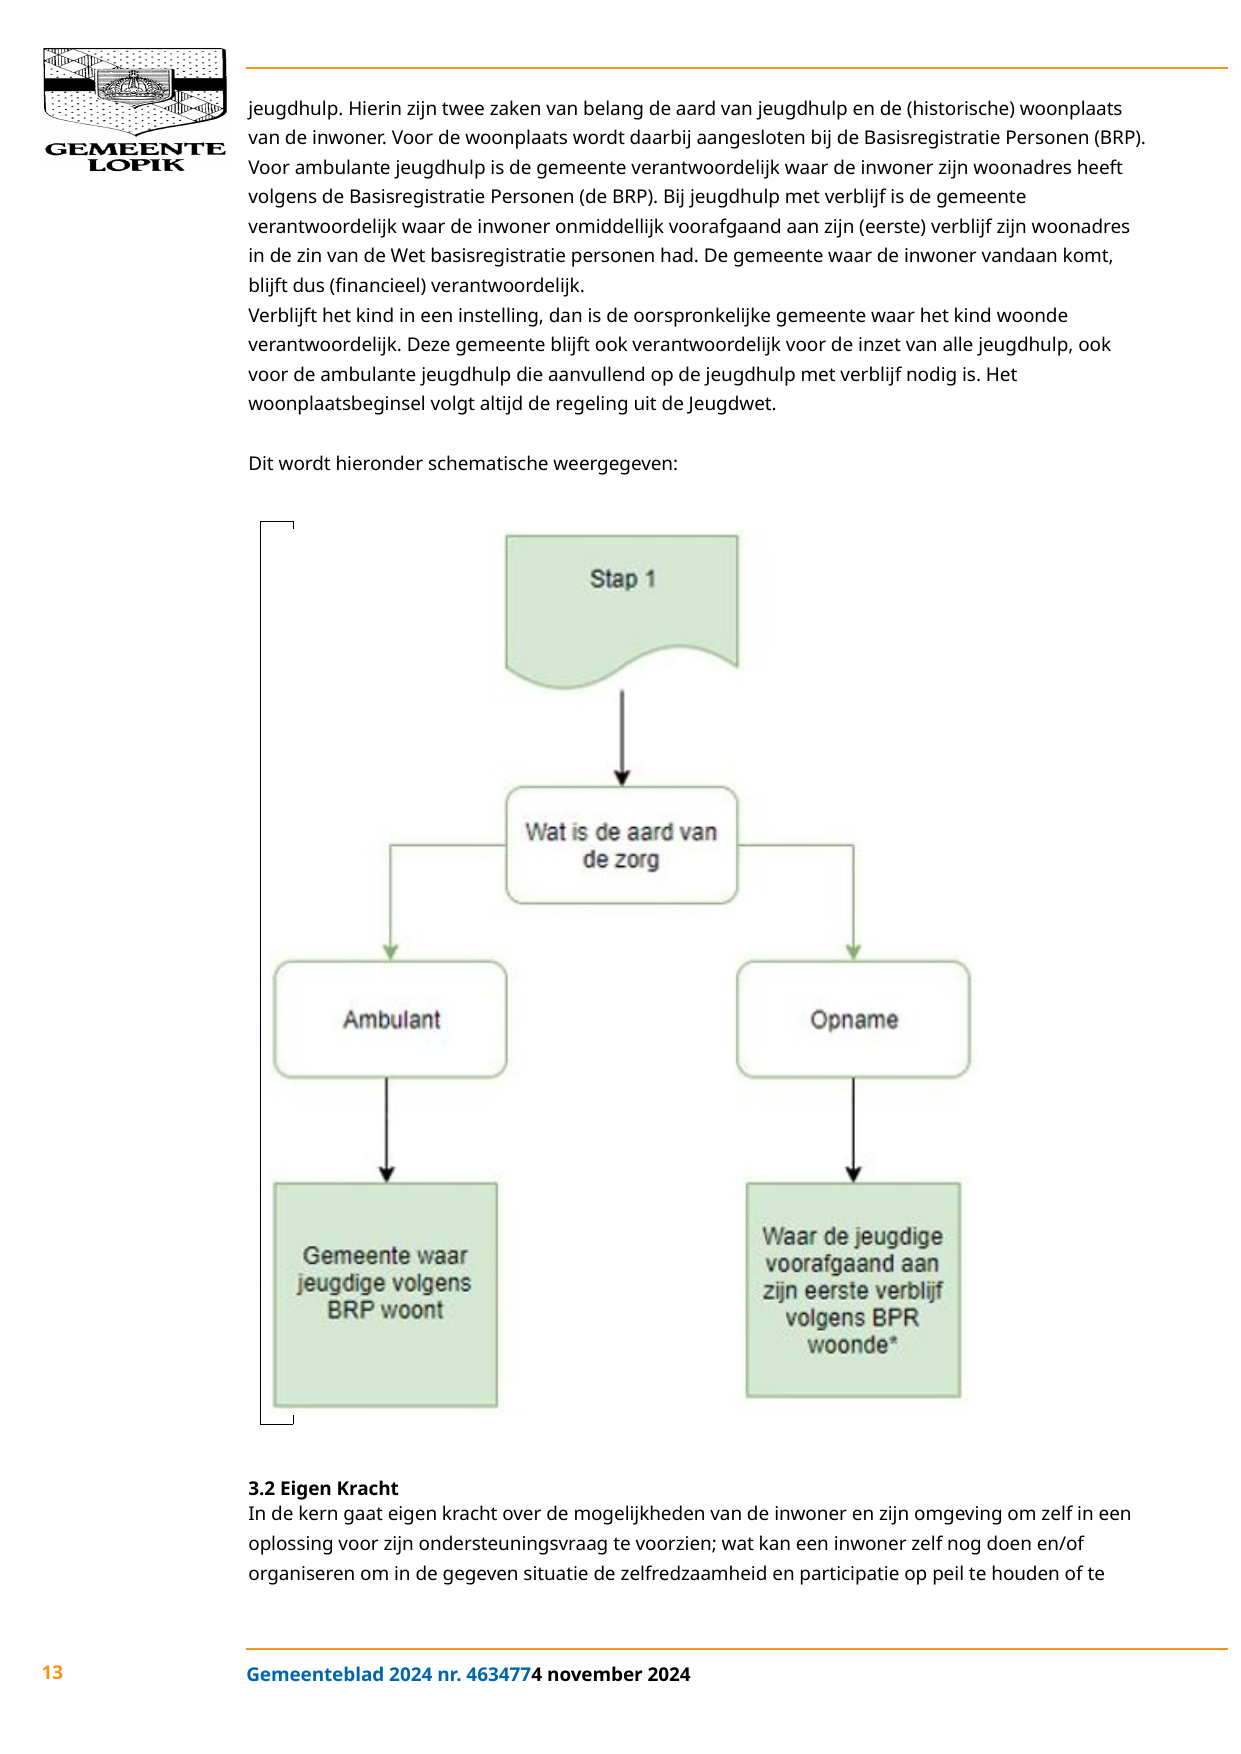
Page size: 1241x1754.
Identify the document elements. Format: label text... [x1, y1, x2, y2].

picture [41, 47, 231, 172]
text jeugdhulp. Hierin zijn twee zaken van belang de aard van jeugdhulp en de (historische) woonplaats van de inwoner. Voor de woonplaats wordt daarbij aangesloten bij de Basisregistratie Personen (BRP). Voor ambulante jeugdhulp is de gemeente verantwoordelijk waar de inwoner zijn woonadres heeft volgens de Basisregistratie Personen (de BRP). Bij jeugdhulp met verblijf is de gemeente verantwoordelijk waar de inwoner onmiddellijk voorafgaand aan zijn (eerste) verblijf zijn woonadres in de zin van de Wet basisregistratie personen had. De gemeente waar de inwoner vandaan komt, blijft dus (financieel) verantwoordelijk. [248, 95, 1152, 298]
text 3.2 Eigen Kracht [248, 1475, 1152, 1501]
picture [268, 529, 978, 1415]
text In de kern gaat eigen kracht over de mogelijkheden van de inwoner en zijn omgeving om zelf in een oplossing voor zijn ondersteuningsvraag te voorzien; wat kan een inwoner zelf nog doen en/of organiseren om in de gegeven situatie de zelfredzaamheid en participatie op peil te houden of te [248, 1501, 1152, 1586]
text Verblijft het kind in een instelling, dan is de oorspronkelijke gemeente waar het kind woonde verantwoordelijk. Deze gemeente blijft ook verantwoordelijk voor de inzet van alle jeugdhulp, ook voor de ambulante jeugdhulp die aanvullend op de jeugdhulp met verblijf nodig is. Het woonplaatsbeginsel volgt altijd de regeling uit de Jeugdwet. [248, 302, 1152, 416]
text Dit wordt hieronder schematische weergegeven: [248, 450, 1152, 476]
